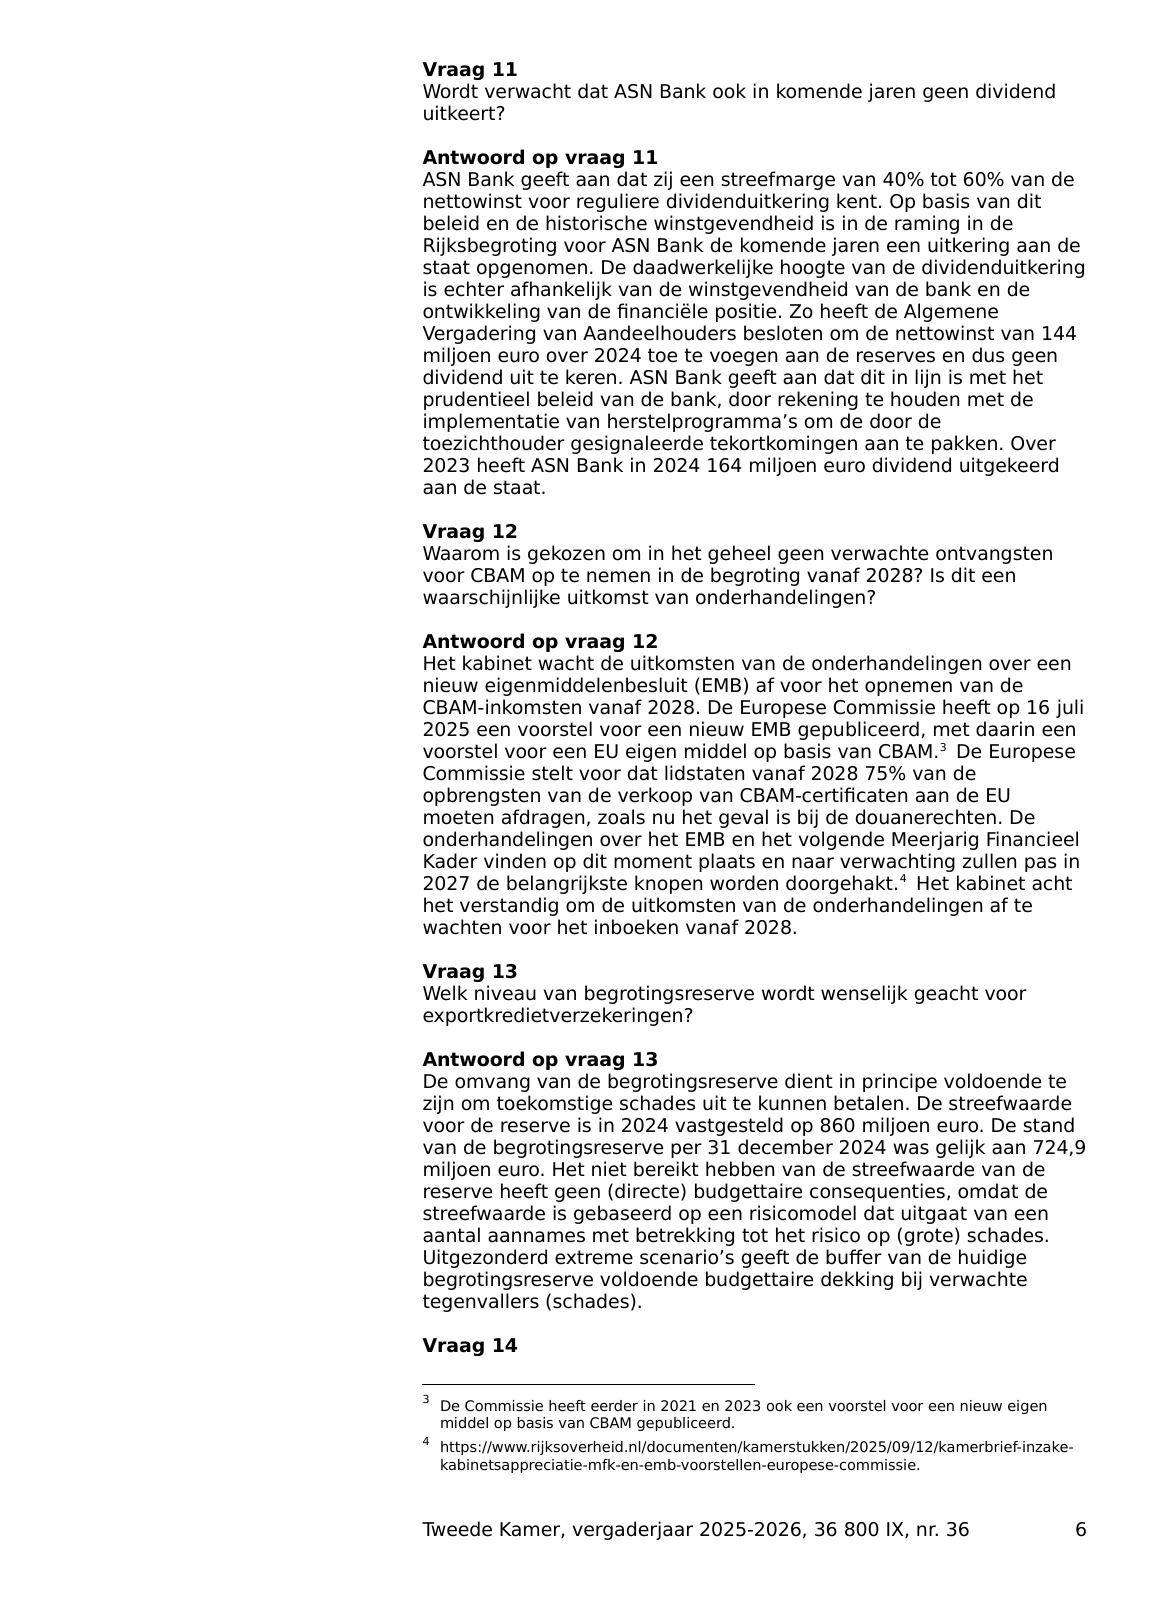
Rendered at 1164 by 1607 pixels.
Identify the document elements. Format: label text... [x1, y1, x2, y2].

text https://www.rijksoverheid.nl/documenten/kamerstukken/2025/09/12/kamerbrief-inzake-kabinetsappreciatie-mfk-en-emb-voorstellen-europese-commissie. [422, 1435, 1087, 1474]
text Antwoord op vraag 12 [422, 631, 1087, 653]
text ASN Bank geeft aan dat zij een streefmarge van 40% tot 60% van de nettowinst voor reguliere dividenduitkering kent. Op basis van dit beleid en de historische winstgevendheid is in de raming in de Rijksbegroting voor ASN Bank de komende jaren een uitkering aan de staat opgenomen. De daadwerkelijke hoogte van de dividenduitkering is echter afhankelijk van de winstgevendheid van de bank en de ontwikkeling van de financiële positie. Zo heeft de Algemene Vergadering van Aandeelhouders besloten om de nettowinst van 144 miljoen euro over 2024 toe te voegen aan de reserves en dus geen dividend uit te keren. ASN Bank geeft aan dat dit in lijn is met het prudentieel beleid van de bank, door rekening te houden met de implementatie van herstelprogramma’s om de door de toezichthouder gesignaleerde tekortkomingen aan te pakken. Over 2023 heeft ASN Bank in 2024 164 miljoen euro dividend uitgekeerd aan de staat. [422, 169, 1087, 499]
text Welk niveau van begrotingsreserve wordt wenselijk geacht voor exportkredietverzekeringen? [422, 983, 1087, 1027]
text Vraag 14 [422, 1335, 1087, 1357]
text Wordt verwacht dat ASN Bank ook in komende jaren geen dividend uitkeert? [422, 81, 1087, 125]
text Vraag 11 [422, 59, 1087, 81]
text Vraag 13 [422, 961, 1087, 983]
text Antwoord op vraag 13 [422, 1049, 1087, 1071]
text De omvang van de begrotingsreserve dient in principe voldoende te zijn om toekomstige schades uit te kunnen betalen. De streefwaarde voor de reserve is in 2024 vastgesteld op 860 miljoen euro. De stand van de begrotingsreserve per 31 december 2024 was gelijk aan 724,9 miljoen euro. Het niet bereikt hebben van de streefwaarde van de reserve heeft geen (directe) budgettaire consequenties, omdat de streefwaarde is gebaseerd op een risicomodel dat uitgaat van een aantal aannames met betrekking tot het risico op (grote) schades. Uitgezonderd extreme scenario’s geeft de buffer van de huidige begrotingsreserve voldoende budgettaire dekking bij verwachte tegenvallers (schades). [422, 1071, 1087, 1313]
text Het kabinet wacht de uitkomsten van de onderhandelingen over een nieuw eigenmiddelenbesluit (EMB) af voor het opnemen van de CBAM-inkomsten vanaf 2028. De Europese Commissie heeft op 16 juli 2025 een voorstel voor een nieuw EMB gepubliceerd, met daarin een voorstel voor een EU eigen middel op basis van CBAM. De Europese Commissie stelt voor dat lidstaten vanaf 2028 75% van de opbrengsten van de verkoop van CBAM-certificaten aan de EU moeten afdragen, zoals nu het geval is bij de douanerechten. De onderhandelingen over het EMB en het volgende Meerjarig Financieel Kader vinden op dit moment plaats en naar verwachting zullen pas in 2027 de belangrijkste knopen worden doorgehakt. Het kabinet acht het verstandig om de uitkomsten van de onderhandelingen af te wachten voor het inboeken vanaf 2028. [422, 653, 1087, 939]
text Vraag 12 [422, 521, 1087, 543]
text De Commissie heeft eerder in 2021 en 2023 ook een voorstel voor een nieuw eigen middel op basis van CBAM gepubliceerd. [422, 1393, 1087, 1432]
text Waarom is gekozen om in het geheel geen verwachte ontvangsten voor CBAM op te nemen in de begroting vanaf 2028? Is dit een waarschijnlijke uitkomst van onderhandelingen? [422, 543, 1087, 609]
text Antwoord op vraag 11 [422, 147, 1087, 169]
